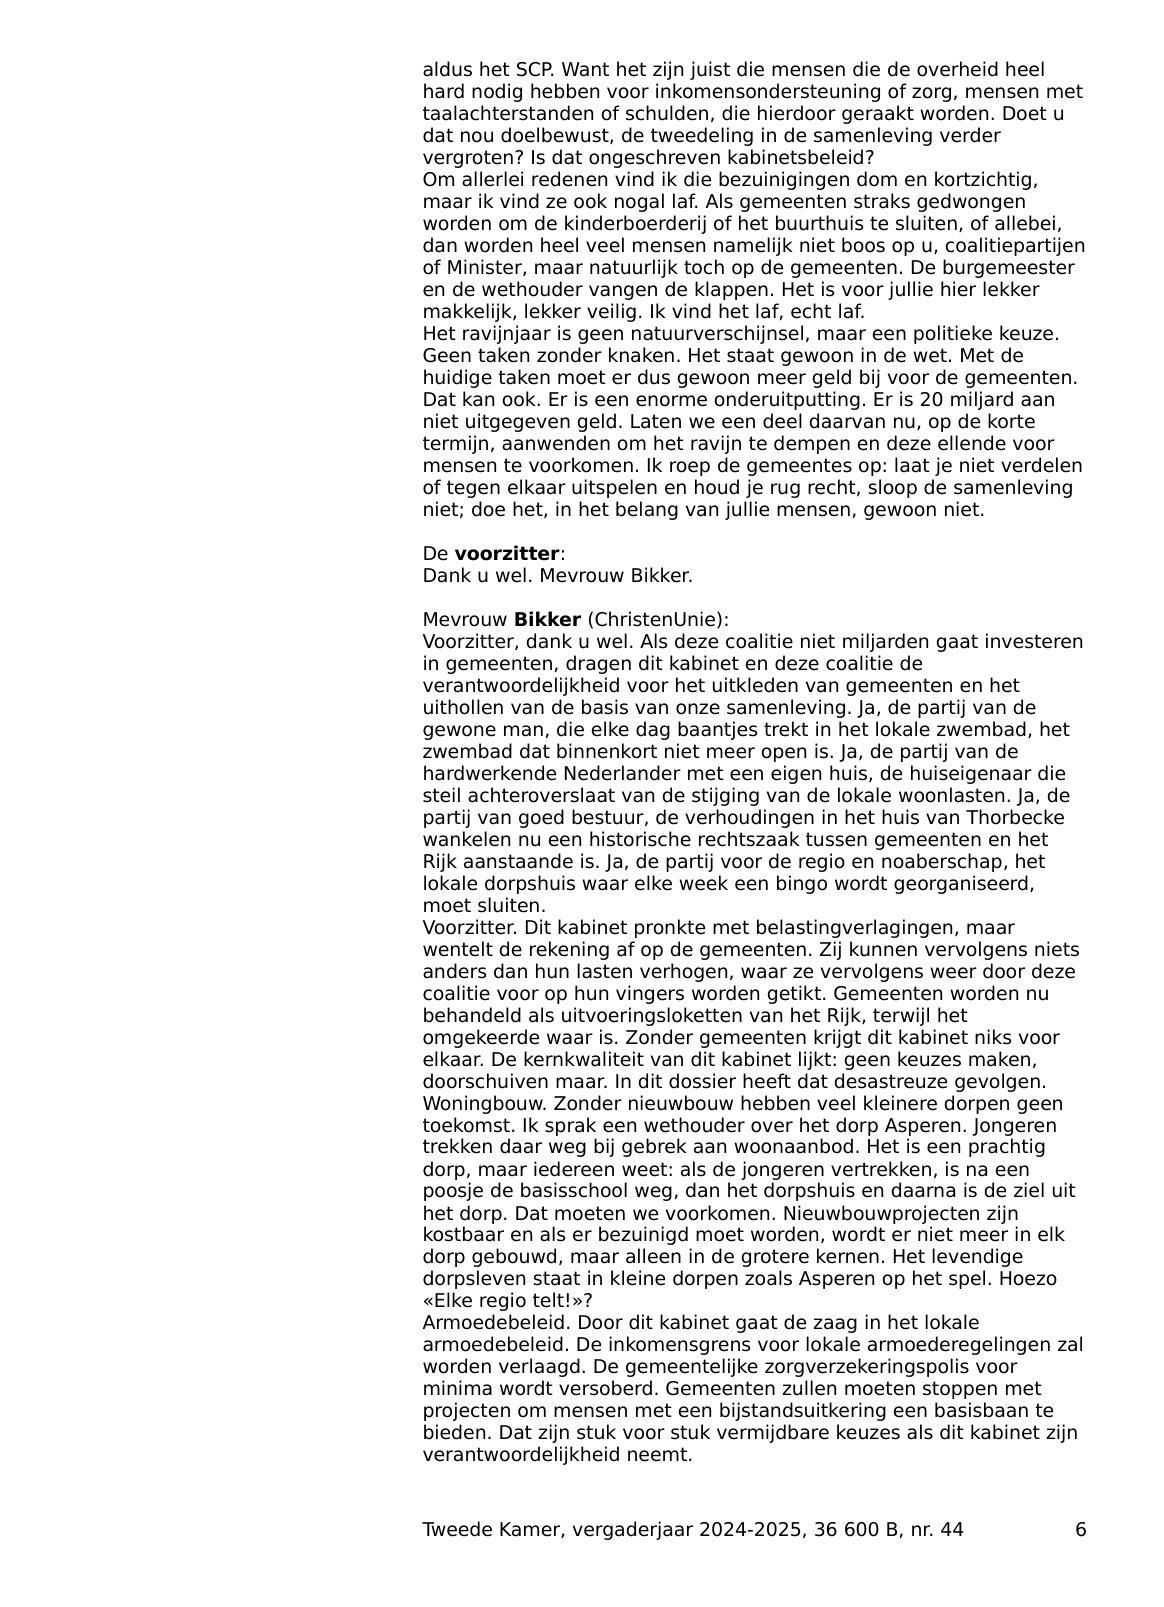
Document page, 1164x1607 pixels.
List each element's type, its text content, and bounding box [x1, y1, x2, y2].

text De voorzitter: [422, 543, 1087, 565]
text Het ravijnjaar is geen natuurverschijnsel, maar een politieke keuze. Geen taken zonder knaken. Het staat gewoon in de wet. Met de huidige taken moet er dus gewoon meer geld bij voor de gemeenten. Dat kan ook. Er is een enorme onderuitputting. Er is 20 miljard aan niet uitgegeven geld. Laten we een deel daarvan nu, op de korte termijn, aanwenden om het ravijn te dempen en deze ellende voor mensen te voorkomen. Ik roep de gemeentes op: laat je niet verdelen of tegen elkaar uitspelen en houd je rug recht, sloop de samenleving niet; doe het, in het belang van jullie mensen, gewoon niet. [422, 323, 1087, 521]
text Woningbouw. Zonder nieuwbouw hebben veel kleinere dorpen geen toekomst. Ik sprak een wethouder over het dorp Asperen. Jongeren trekken daar weg bij gebrek aan woonaanbod. Het is een prachtig dorp, maar iedereen weet: als de jongeren vertrekken, is na een poosje de basisschool weg, dan het dorpshuis en daarna is de ziel uit het dorp. Dat moeten we voorkomen. Nieuwbouwprojecten zijn kostbaar en als er bezuinigd moet worden, wordt er niet meer in elk dorp gebouwd, maar alleen in de grotere kernen. Het levendige dorpsleven staat in kleine dorpen zoals Asperen op het spel. Hoezo «Elke regio telt!»? [422, 1092, 1087, 1312]
text Voorzitter, dank u wel. Als deze coalitie niet miljarden gaat investeren in gemeenten, dragen dit kabinet en deze coalitie de verantwoordelijkheid voor het uitkleden van gemeenten en het uithollen van de basis van onze samenleving. Ja, de partij van de gewone man, die elke dag baantjes trekt in het lokale zwembad, het zwembad dat binnenkort niet meer open is. Ja, de partij van de hardwerkende Nederlander met een eigen huis, de huiseigenaar die steil achteroverslaat van de stijging van de lokale woonlasten. Ja, de partij van goed bestuur, de verhoudingen in het huis van Thorbecke wankelen nu een historische rechtszaak tussen gemeenten en het Rijk aanstaande is. Ja, de partij voor de regio en noaberschap, het lokale dorpshuis waar elke week een bingo wordt georganiseerd, moet sluiten. [422, 631, 1087, 917]
text Om allerlei redenen vind ik die bezuinigingen dom en kortzichtig, maar ik vind ze ook nogal laf. Als gemeenten straks gedwongen worden om de kinderboerderij of het buurthuis te sluiten, of allebei, dan worden heel veel mensen namelijk niet boos op u, coalitiepartijen of Minister, maar natuurlijk toch op de gemeenten. De burgemeester en de wethouder vangen de klappen. Het is voor jullie hier lekker makkelijk, lekker veilig. Ik vind het laf, echt laf. [422, 169, 1087, 323]
text Dank u wel. Mevrouw Bikker. [422, 565, 1087, 587]
text Mevrouw Bikker (ChristenUnie): [422, 609, 1087, 631]
text aldus het SCP. Want het zijn juist die mensen die de overheid heel hard nodig hebben voor inkomensondersteuning of zorg, mensen met taalachterstanden of schulden, die hierdoor geraakt worden. Doet u dat nou doelbewust, de tweedeling in de samenleving verder vergroten? Is dat ongeschreven kabinetsbeleid? [422, 59, 1087, 169]
text Voorzitter. Dit kabinet pronkte met belastingverlagingen, maar wentelt de rekening af op de gemeenten. Zij kunnen vervolgens niets anders dan hun lasten verhogen, waar ze vervolgens weer door deze coalitie voor op hun vingers worden getikt. Gemeenten worden nu behandeld als uitvoeringsloketten van het Rijk, terwijl het omgekeerde waar is. Zonder gemeenten krijgt dit kabinet niks voor elkaar. De kernkwaliteit van dit kabinet lijkt: geen keuzes maken, doorschuiven maar. In dit dossier heeft dat desastreuze gevolgen. [422, 917, 1087, 1092]
text Armoedebeleid. Door dit kabinet gaat de zaag in het lokale armoedebeleid. De inkomensgrens voor lokale armoederegelingen zal worden verlaagd. De gemeentelijke zorgverzekeringspolis voor minima wordt versoberd. Gemeenten zullen moeten stoppen met projecten om mensen met een bijstandsuitkering een basisbaan te bieden. Dat zijn stuk voor stuk vermijdbare keuzes als dit kabinet zijn verantwoordelijkheid neemt. [422, 1312, 1087, 1466]
